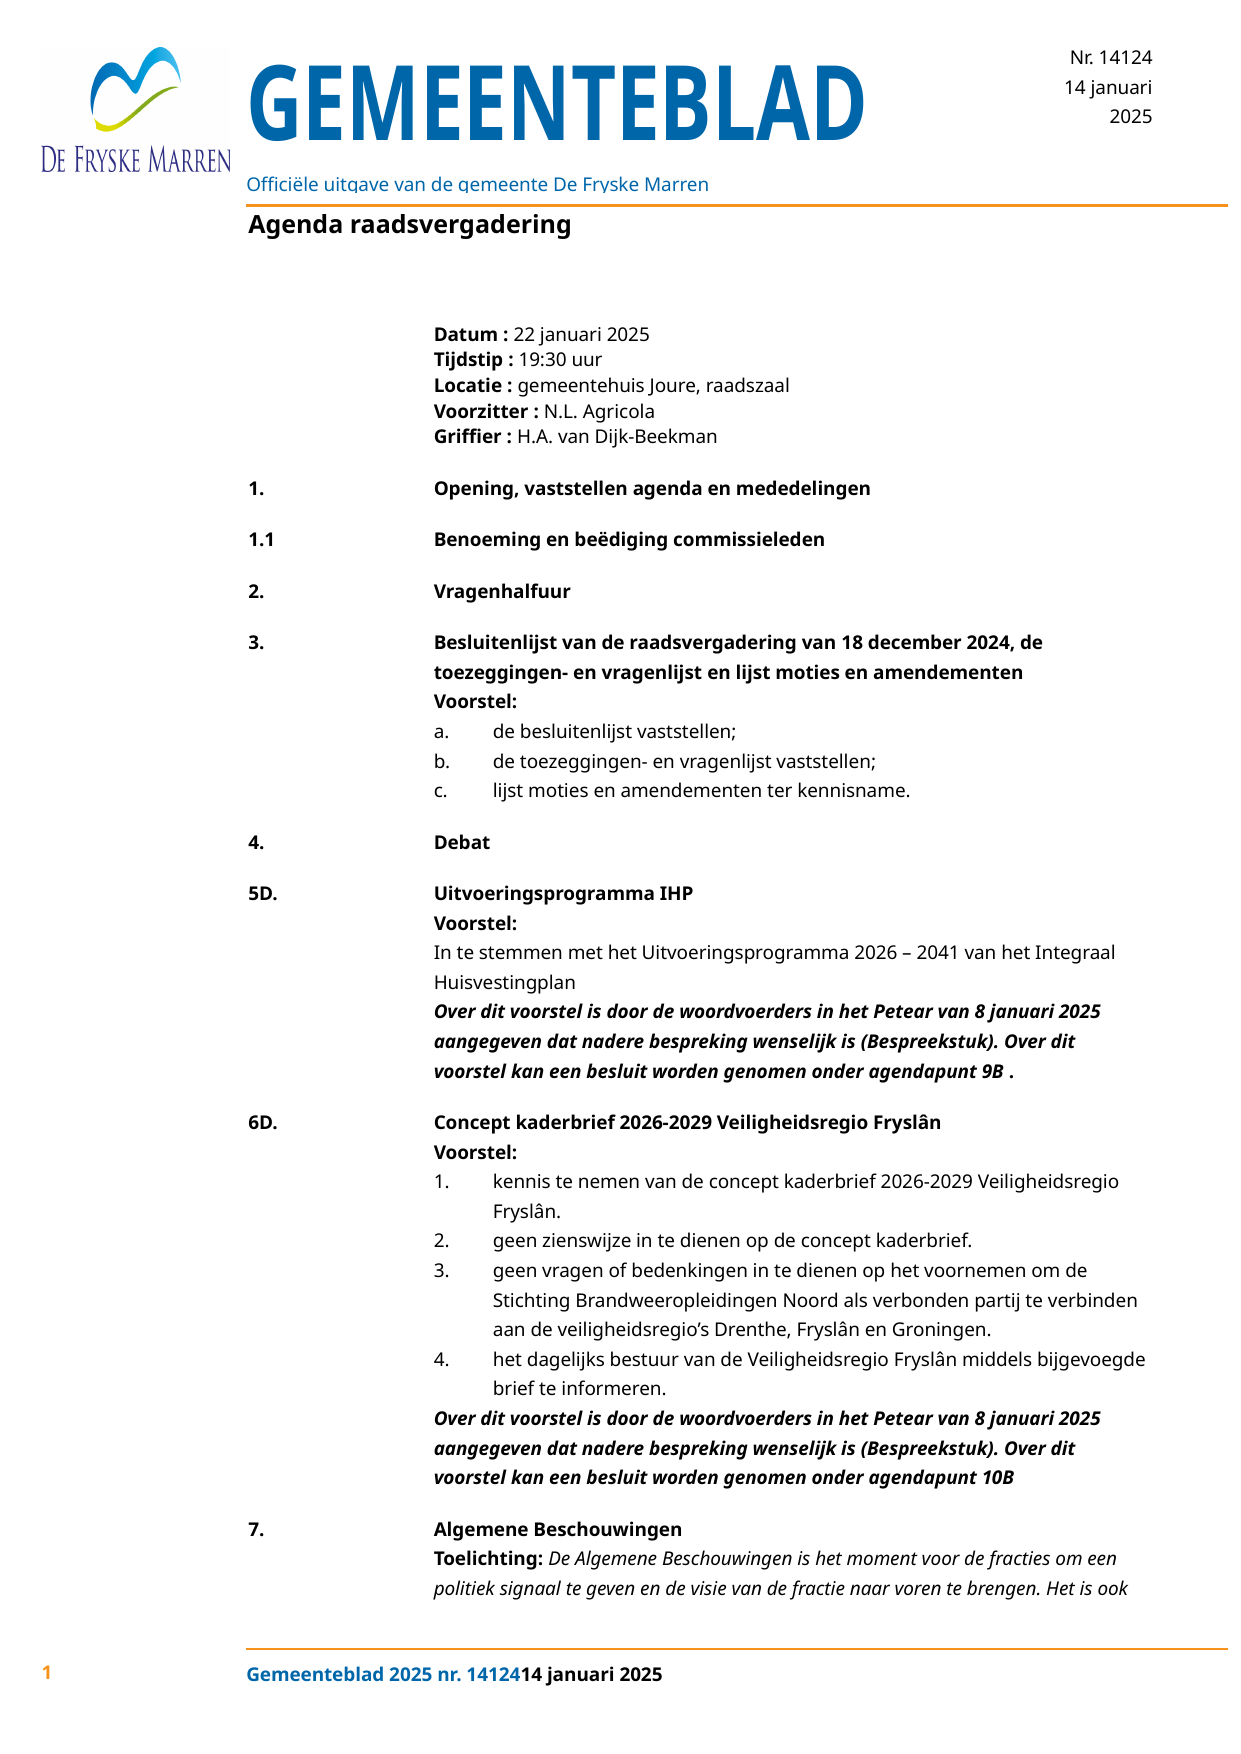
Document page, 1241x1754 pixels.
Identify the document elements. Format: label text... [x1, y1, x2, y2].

table_cell Algemene Beschouwingen Toelichting: De Algemene Beschouwingen is het moment voor de fracties om een politiek signaal te geven en de visie van de fractie naar voren te brengen. Het is ook [434, 1516, 1152, 1601]
table_cell [248, 347, 433, 372]
table_cell Tijdstip : 19:30 uur [434, 347, 1152, 372]
table_cell Vragenhalfuur [434, 578, 1152, 604]
table_cell Benoeming en beëdiging commissieleden [434, 527, 1152, 552]
table_cell Uitvoeringsprogramma IHP Voorstel: In te stemmen met het Uitvoeringsprogramma 2026 – 2041 van het Integraal Huisvestingplan Over dit voorstel is door de woordvoerders in het Petear van 8 januari 2025 aangegeven dat nadere bespreking wenselijk is (Bespreekstuk). Over dit voorstel kan een besluit worden genomen onder agendapunt 9B . [434, 880, 1152, 1084]
table_cell 3. [248, 630, 433, 803]
table_cell [248, 1490, 433, 1516]
table_cell [434, 1490, 1152, 1516]
table_cell [434, 803, 1152, 829]
table_cell [248, 501, 433, 527]
table_cell 1. [248, 475, 433, 501]
table_cell [248, 1084, 433, 1109]
table_cell [248, 398, 433, 424]
table_cell [248, 424, 433, 449]
table_header Datum : 22 januari 2025 [434, 321, 1152, 347]
table_cell [248, 553, 433, 578]
table_cell [434, 1084, 1152, 1109]
table_cell [248, 450, 433, 475]
picture [41, 47, 231, 172]
table_cell Opening, vaststellen agenda en mededelingen [434, 475, 1152, 501]
table_cell [434, 553, 1152, 578]
table_cell 1.1 [248, 527, 433, 552]
table_cell [434, 604, 1152, 629]
table_cell Debat [434, 829, 1152, 855]
table_cell Besluitenlijst van de raadsvergadering van 18 december 2024, de toezeggingen- en vragenlijst en lijst moties en amendementen Voorstel: de besluitenlijst vaststellen; de toezeggingen- en vragenlijst vaststellen; lijst moties en amendementen ter kennisname. [434, 630, 1152, 803]
table_cell Voorzitter : N.L. Agricola [434, 398, 1152, 424]
table_cell [434, 450, 1152, 475]
table_cell 5D. [248, 880, 433, 1084]
table_cell Griffier : H.A. van Dijk-Beekman [434, 424, 1152, 449]
table_header [248, 321, 433, 347]
table_cell [248, 803, 433, 829]
text Agenda raadsvergadering [248, 207, 1152, 241]
table_cell [434, 501, 1152, 527]
table_cell 7. [248, 1516, 433, 1601]
table_cell Locatie : gemeentehuis Joure, raadszaal [434, 372, 1152, 398]
table_cell 6D. [248, 1109, 433, 1490]
table_cell [248, 855, 433, 880]
table_cell 2. [248, 578, 433, 604]
table_cell Concept kaderbrief 2026-2029 Veiligheidsregio Fryslân Voorstel: kennis te nemen van de concept kaderbrief 2026-2029 Veiligheidsregio Fryslân. geen zienswijze in te dienen op de concept kaderbrief. geen vragen of bedenkingen in te dienen op het voornemen om de Stichting Brandweeropleidingen Noord als verbonden partij te verbinden aan de veiligheidsregio’s Drenthe, Fryslân en Groningen. het dagelijks bestuur van de Veiligheidsregio Fryslân middels bijgevoegde brief te informeren. Over dit voorstel is door de woordvoerders in het Petear van 8 januari 2025 aangegeven dat nadere bespreking wenselijk is (Bespreekstuk). Over dit voorstel kan een besluit worden genomen onder agendapunt 10B [434, 1109, 1152, 1490]
table_cell [248, 604, 433, 629]
table_cell [434, 855, 1152, 880]
table_cell [248, 372, 433, 398]
table_cell 4. [248, 829, 433, 855]
